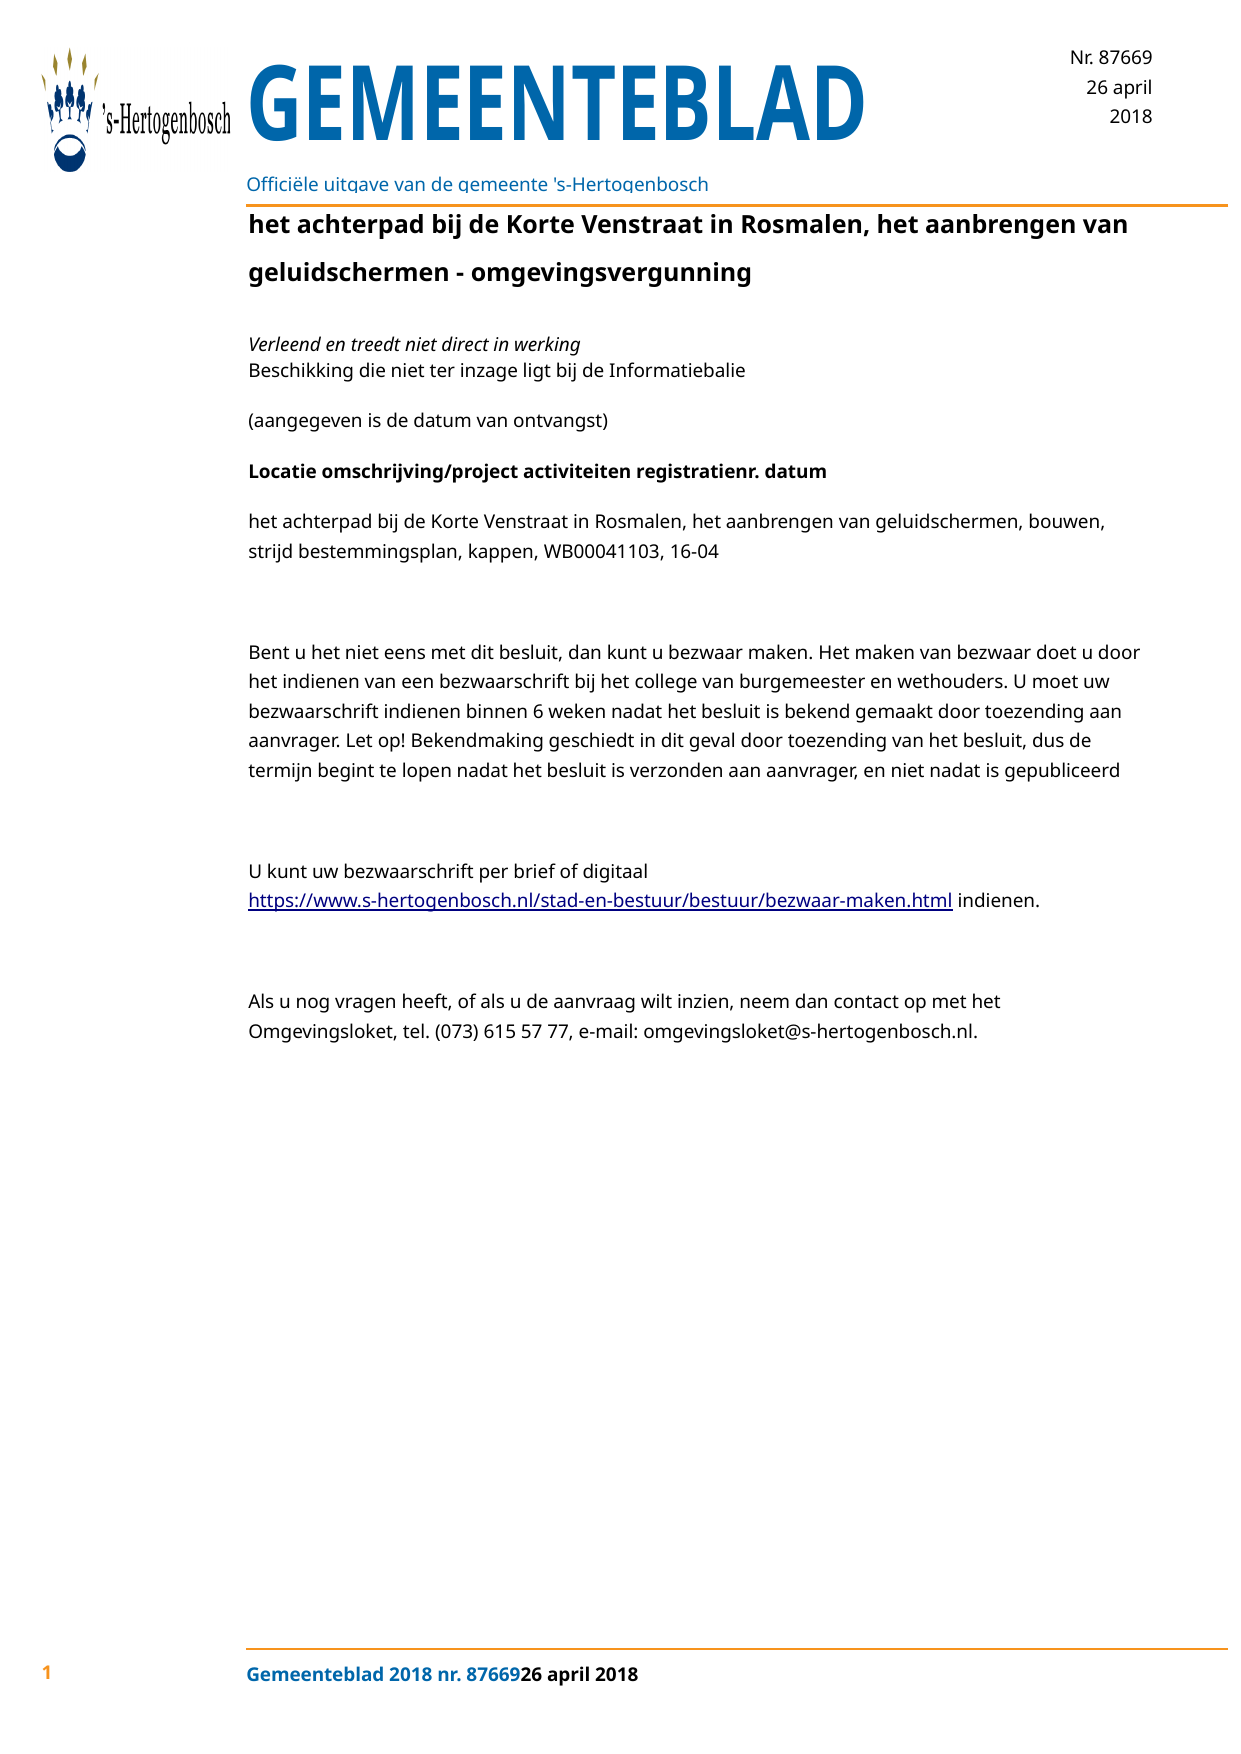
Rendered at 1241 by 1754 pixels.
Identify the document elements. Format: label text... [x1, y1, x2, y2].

text Beschikking die niet ter inzage ligt bij de Informatiebalie [248, 357, 1152, 383]
text Als u nog vragen heeft, of als u de aanvraag wilt inzien, neem dan contact op met het Omgevingsloket, tel. (073) 615 57 77, e-mail: omgevingsloket@s-hertogenbosch.nl. [248, 988, 1152, 1044]
picture [41, 47, 231, 172]
text het achterpad bij de Korte Venstraat in Rosmalen, het aanbrengen van geluidschermen - omgevingsvergunning [248, 207, 1152, 288]
text Bent u het niet eens met dit besluit, dan kunt u bezwaar maken. Het maken van bezwaar doet u door het indienen van een bezwaarschrift bij het college van burgemeester en wethouders. U moet uw bezwaarschrift indienen binnen 6 weken nadat het besluit is bekend gemaakt door toezending aan aanvrager. Let op! Bekendmaking geschiedt in dit geval door toezending van het besluit, dus de termijn begint te lopen nadat het besluit is verzonden aan aanvrager, en niet nadat is gepubliceerd [248, 639, 1152, 783]
text het achterpad bij de Korte Venstraat in Rosmalen, het aanbrengen van geluidschermen, bouwen, strijd bestemmingsplan, kappen, WB00041103, 16-04 [248, 508, 1152, 564]
text Locatie omschrijving/project activiteiten registratienr. datum [248, 458, 1152, 484]
text Verleend en treedt niet direct in werking [248, 331, 1152, 357]
text U kunt uw bezwaarschrift per brief of digitaal https://www.s-hertogenbosch.nl/stad-en-bestuur/bestuur/bezwaar-maken.html indienen. [248, 858, 1152, 913]
text (aangegeven is de datum van ontvangst) [248, 408, 1152, 433]
